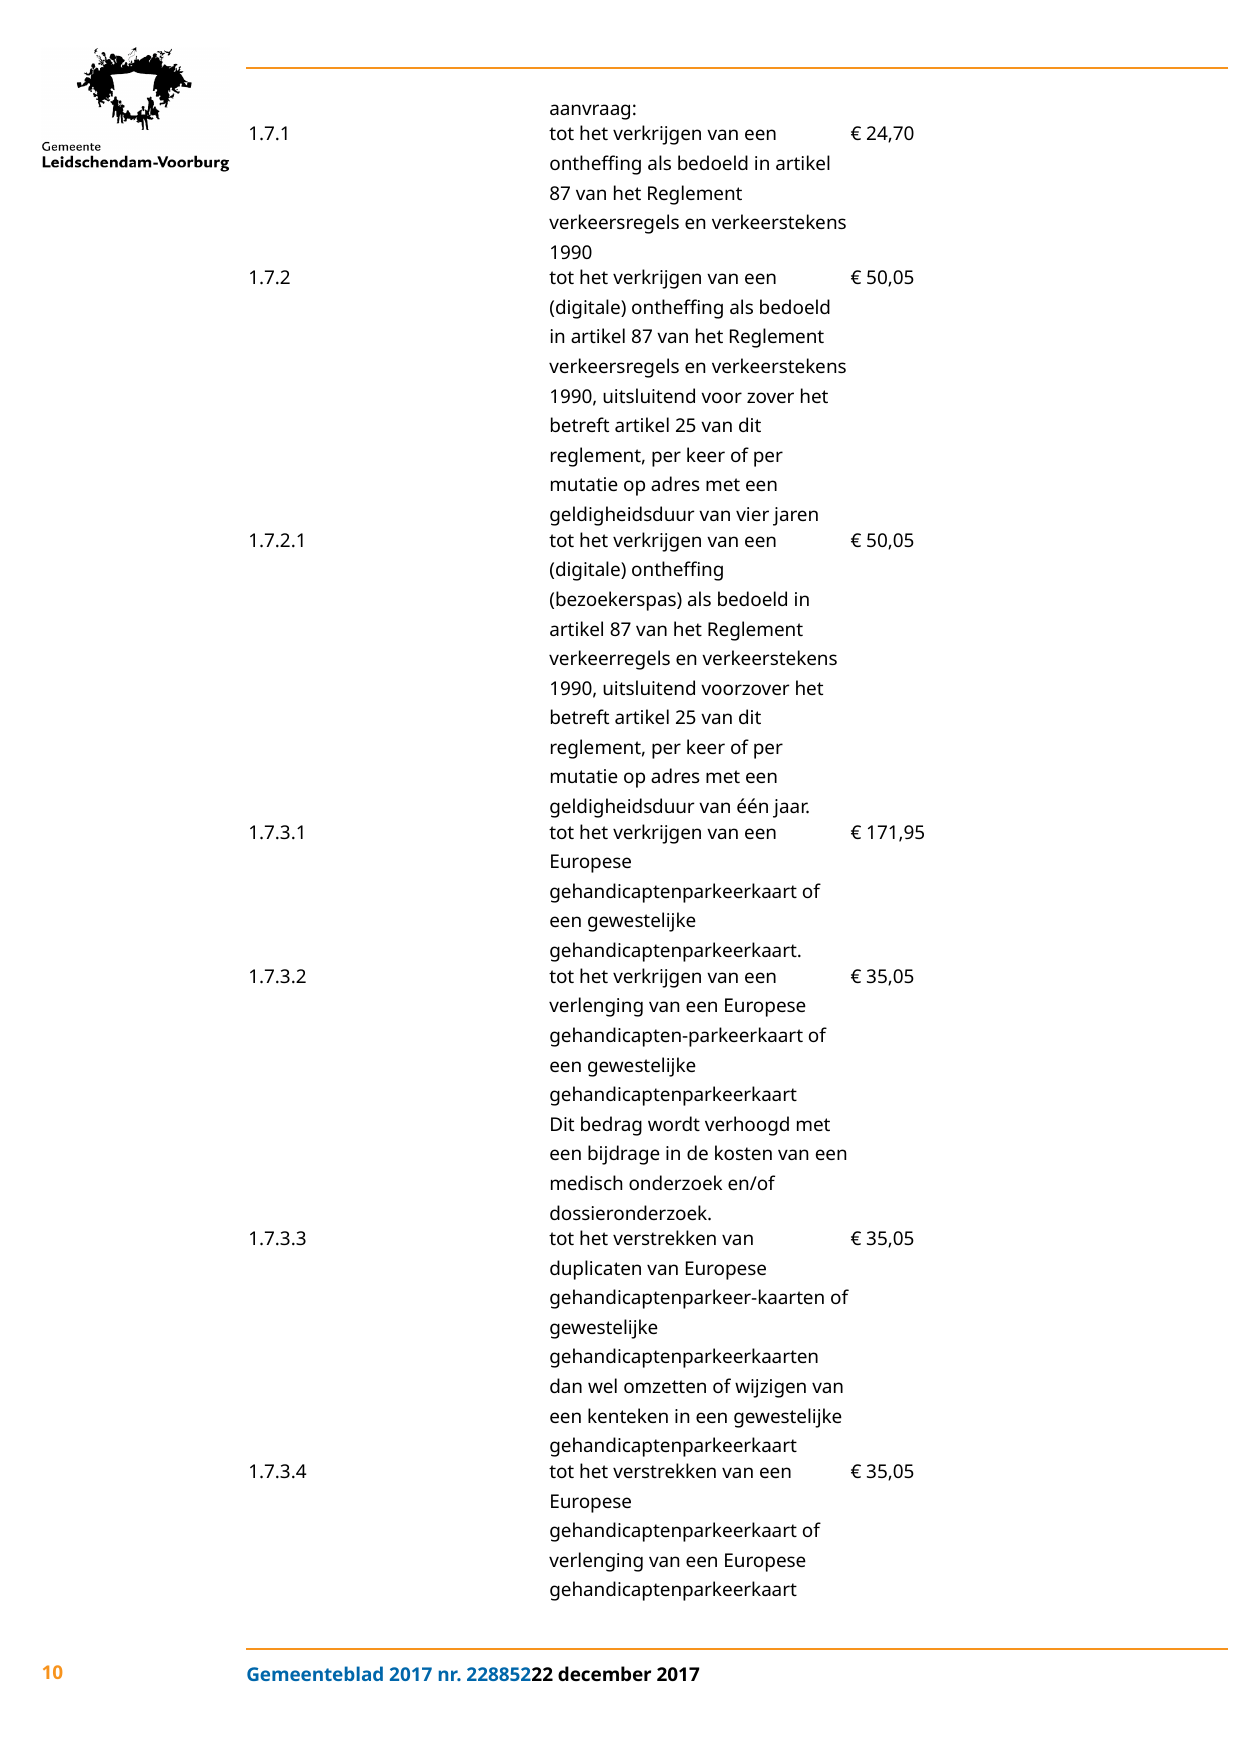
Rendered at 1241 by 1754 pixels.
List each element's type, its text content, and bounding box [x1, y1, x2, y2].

table_cell tot het verkrijgen van een verlenging van een Europese gehandicapten-parkeerkaart of een gewestelijke gehandicaptenparkeerkaart Dit bedrag wordt verhoogd met een bijdrage in de kosten van een medisch onderzoek en/of dossieronderzoek. [549, 963, 850, 1225]
table_cell 1.7.3.1 [248, 819, 549, 963]
table_cell € 24,70 [850, 121, 1152, 264]
table_cell 1.7.3.4 [248, 1458, 549, 1602]
picture [41, 47, 231, 172]
table_cell 1.7.2.1 [248, 527, 549, 819]
table_cell € 35,05 [850, 1225, 1152, 1458]
table_cell tot het verkrijgen van een (digitale) ontheffing als bedoeld in artikel 87 van het Reglement verkeersregels en verkeerstekens 1990, uitsluitend voor zover het betreft artikel 25 van dit reglement, per keer of per mutatie op adres met een geldigheidsduur van vier jaren [549, 265, 850, 527]
table_cell € 35,05 [850, 1458, 1152, 1602]
table_header [248, 95, 549, 121]
table_cell tot het verkrijgen van een (digitale) ontheffing (bezoekerspas) als bedoeld in artikel 87 van het Reglement verkeerregels en verkeerstekens 1990, uitsluitend voorzover het betreft artikel 25 van dit reglement, per keer of per mutatie op adres met een geldigheidsduur van één jaar. [549, 527, 850, 819]
table_cell 1.7.3.2 [248, 963, 549, 1225]
table_cell 1.7.1 [248, 121, 549, 264]
table_header aanvraag: [549, 95, 850, 121]
table_cell tot het verkrijgen van een Europese gehandicaptenparkeerkaart of een gewestelijke gehandicaptenparkeerkaart. [549, 819, 850, 963]
table_cell € 35,05 [850, 963, 1152, 1225]
table_cell € 50,05 [850, 265, 1152, 527]
table_cell € 171,95 [850, 819, 1152, 963]
table_cell tot het verstrekken van duplicaten van Europese gehandicaptenparkeer-kaarten of gewestelijke gehandicaptenparkeerkaarten dan wel omzetten of wijzigen van een kenteken in een gewestelijke gehandicaptenparkeerkaart [549, 1225, 850, 1458]
table_cell tot het verkrijgen van een ontheffing als bedoeld in artikel 87 van het Reglement verkeersregels en verkeerstekens 1990 [549, 121, 850, 264]
table_cell tot het verstrekken van een Europese gehandicaptenparkeerkaart of verlenging van een Europese gehandicaptenparkeerkaart [549, 1458, 850, 1602]
table_cell € 50,05 [850, 527, 1152, 819]
table_cell 1.7.2 [248, 265, 549, 527]
table_cell 1.7.3.3 [248, 1225, 549, 1458]
table_header [850, 95, 1152, 121]
